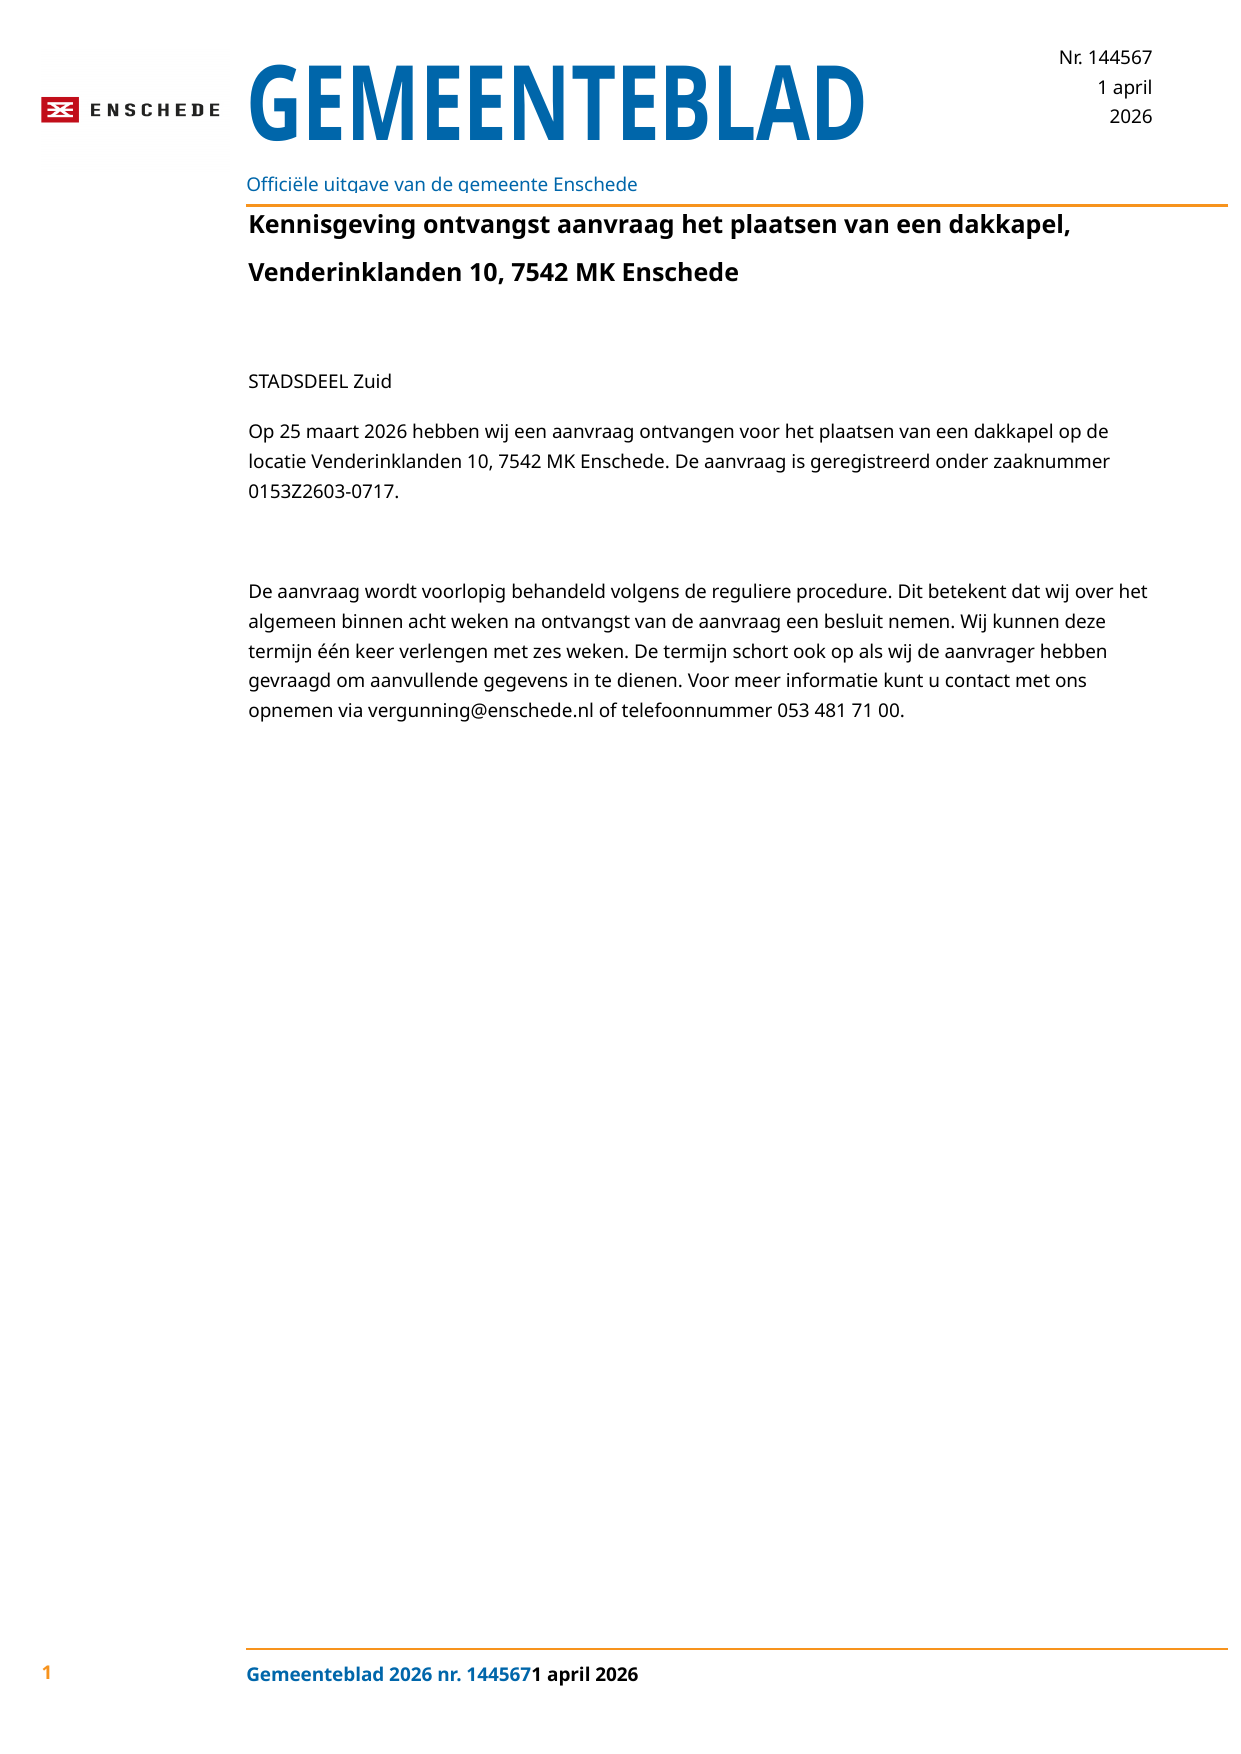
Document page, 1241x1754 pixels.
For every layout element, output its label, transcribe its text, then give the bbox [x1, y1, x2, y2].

text Kennisgeving ontvangst aanvraag het plaatsen van een dakkapel, Venderinklanden 10, 7542 MK Enschede [248, 207, 1152, 288]
picture [41, 47, 231, 172]
text STADSDEEL Zuid [248, 368, 1152, 394]
text Op 25 maart 2026 hebben wij een aanvraag ontvangen voor het plaatsen van een dakkapel op de locatie Venderinklanden 10, 7542 MK Enschede. De aanvraag is geregistreerd onder zaaknummer 0153Z2603-0717. [248, 419, 1152, 504]
text De aanvraag wordt voorlopig behandeld volgens de reguliere procedure. Dit betekent dat wij over het algemeen binnen acht weken na ontvangst van de aanvraag een besluit nemen. Wij kunnen deze termijn één keer verlengen met zes weken. De termijn schort ook op als wij de aanvrager hebben gevraagd om aanvullende gegevens in te dienen. Voor meer informatie kunt u contact met ons opnemen via vergunning@enschede.nl of telefoonnummer 053 481 71 00. [248, 579, 1152, 723]
